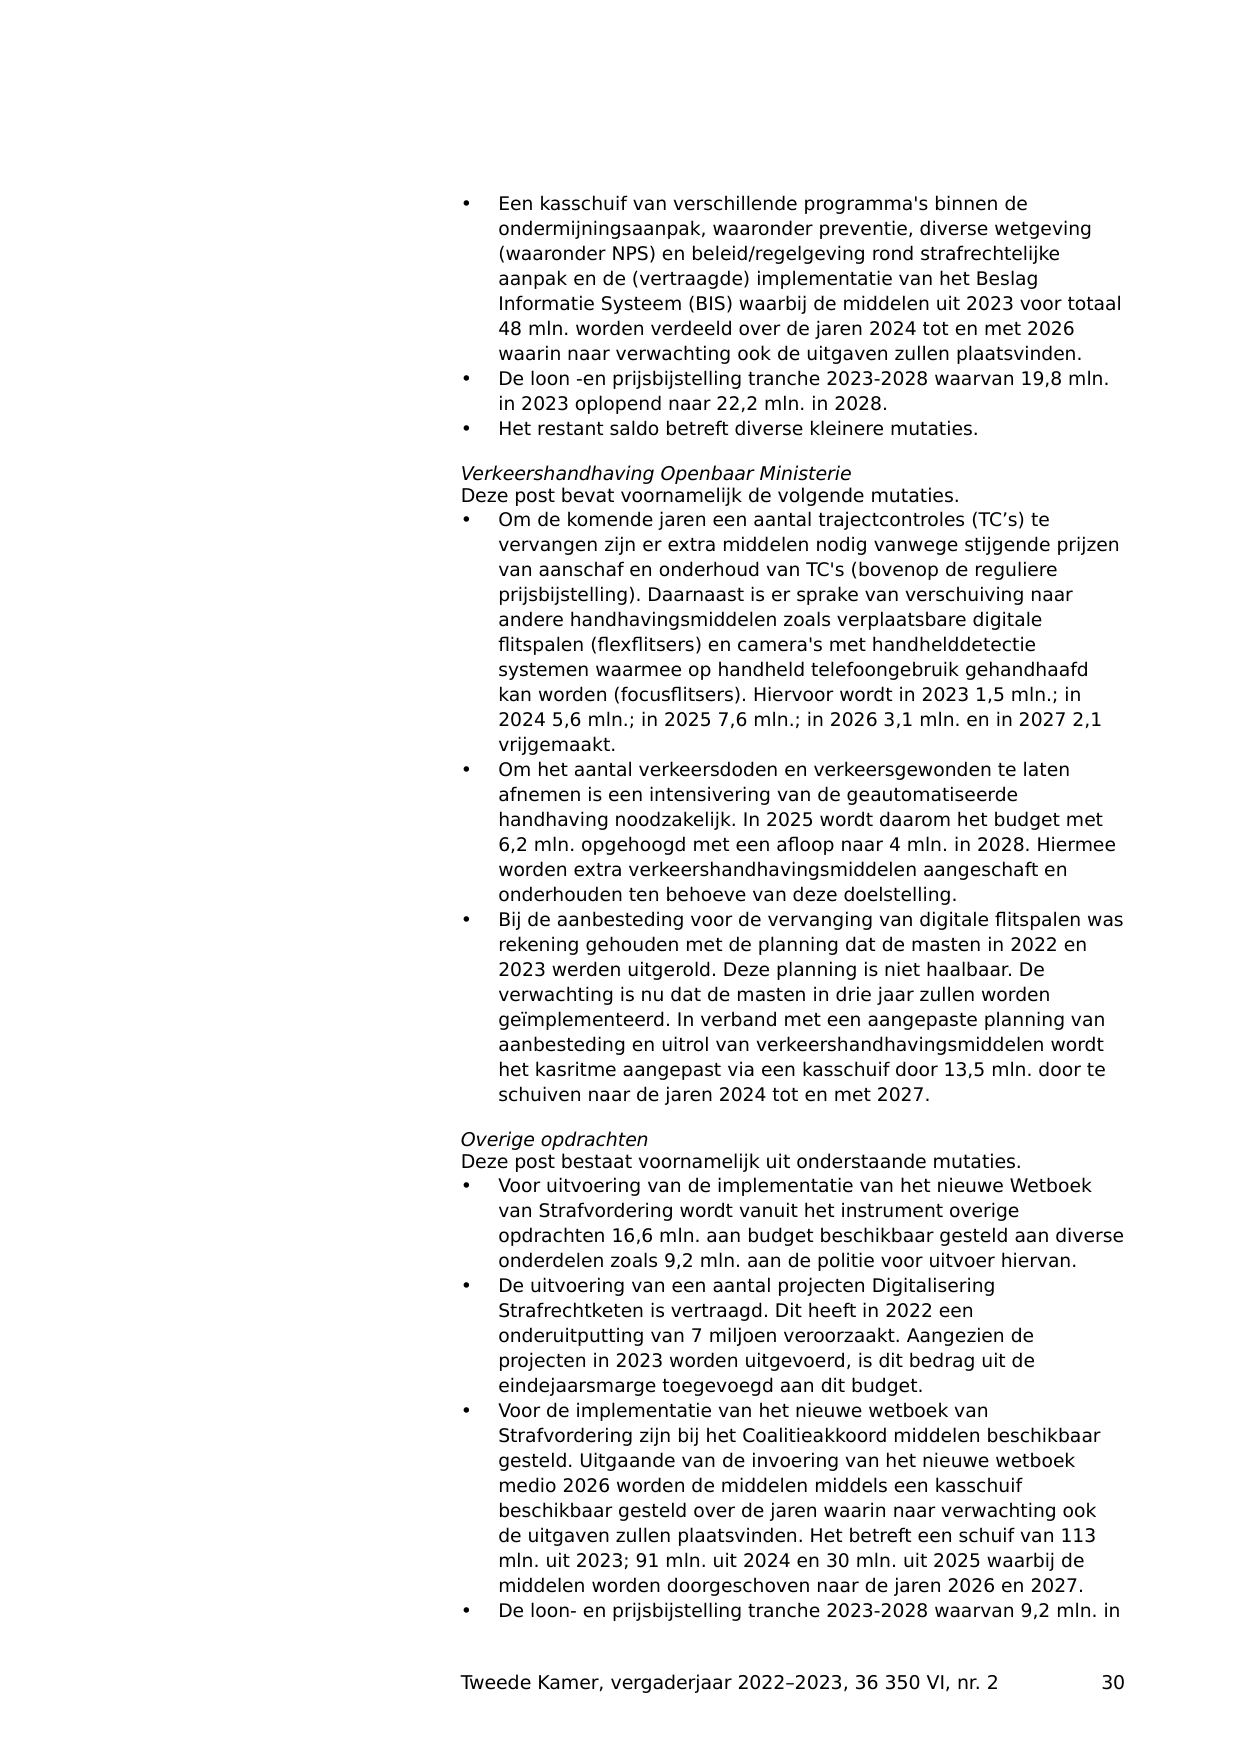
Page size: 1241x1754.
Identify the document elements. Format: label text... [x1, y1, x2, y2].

list Voor de implementatie van het nieuwe wetboek van Strafvordering zijn bij het Coalitieakkoord middelen beschikbaar gesteld. Uitgaande van de invoering van het nieuwe wetboek medio 2026 worden de middelen middels een kasschuif beschikbaar gesteld over de jaren waarin naar verwachting ook de uitgaven zullen plaatsvinden. Het betreft een schuif van 113 mln. uit 2023; 91 mln. uit 2024 en 30 mln. uit 2025 waarbij de middelen worden doorgeschoven naar de jaren 2026 en 2027. [461, 1398, 1125, 1598]
list Een kasschuif van verschillende programma's binnen de ondermijningsaanpak, waaronder preventie, diverse wetgeving (waaronder NPS) en beleid/regelgeving rond strafrechtelijke aanpak en de (vertraagde) implementatie van het Beslag Informatie Systeem (BIS) waarbij de middelen uit 2023 voor totaal 48 mln. worden verdeeld over de jaren 2024 tot en met 2026 waarin naar verwachting ook de uitgaven zullen plaatsvinden. [461, 191, 1125, 366]
text Verkeershandhaving Openbaar Ministerie Deze post bevat voornamelijk de volgende mutaties. [461, 463, 1125, 507]
list Voor uitvoering van de implementatie van het nieuwe Wetboek van Strafvordering wordt vanuit het instrument overige opdrachten 16,6 mln. aan budget beschikbaar gesteld aan diverse onderdelen zoals 9,2 mln. aan de politie voor uitvoer hiervan. [461, 1173, 1125, 1273]
list De loon- en prijsbijstelling tranche 2023-2028 waarvan 9,2 mln. in [461, 1598, 1125, 1623]
list Het restant saldo betreft diverse kleinere mutaties. [461, 416, 1125, 441]
list De loon -en prijsbijstelling tranche 2023-2028 waarvan 19,8 mln. in 2023 oplopend naar 22,2 mln. in 2028. [461, 366, 1125, 416]
list Om het aantal verkeersdoden en verkeersgewonden te laten afnemen is een intensivering van de geautomatiseerde handhaving noodzakelijk. In 2025 wordt daarom het budget met 6,2 mln. opgehoogd met een afloop naar 4 mln. in 2028. Hiermee worden extra verkeershandhavingsmiddelen aangeschaft en onderhouden ten behoeve van deze doelstelling. [461, 757, 1125, 907]
text Overige opdrachten Deze post bestaat voornamelijk uit onderstaande mutaties. [461, 1129, 1125, 1173]
list Om de komende jaren een aantal trajectcontroles (TC’s) te vervangen zijn er extra middelen nodig vanwege stijgende prijzen van aanschaf en onderhoud van TC's (bovenop de reguliere prijsbijstelling). Daarnaast is er sprake van verschuiving naar andere handhavingsmiddelen zoals verplaatsbare digitale flitspalen (flexflitsers) en camera's met handhelddetectie systemen waarmee op handheld telefoongebruik gehandhaafd kan worden (focusflitsers). Hiervoor wordt in 2023 1,5 mln.; in 2024 5,6 mln.; in 2025 7,6 mln.; in 2026 3,1 mln. en in 2027 2,1 vrijgemaakt. [461, 507, 1125, 757]
list De uitvoering van een aantal projecten Digitalisering Strafrechtketen is vertraagd. Dit heeft in 2022 een onderuitputting van 7 miljoen veroorzaakt. Aangezien de projecten in 2023 worden uitgevoerd, is dit bedrag uit de eindejaarsmarge toegevoegd aan dit budget. [461, 1273, 1125, 1398]
list Bij de aanbesteding voor de vervanging van digitale flitspalen was rekening gehouden met de planning dat de masten in 2022 en 2023 werden uitgerold. Deze planning is niet haalbaar. De verwachting is nu dat de masten in drie jaar zullen worden geïmplementeerd. In verband met een aangepaste planning van aanbesteding en uitrol van verkeershandhavingsmiddelen wordt het kasritme aangepast via een kasschuif door 13,5 mln. door te schuiven naar de jaren 2024 tot en met 2027. [461, 907, 1125, 1107]
